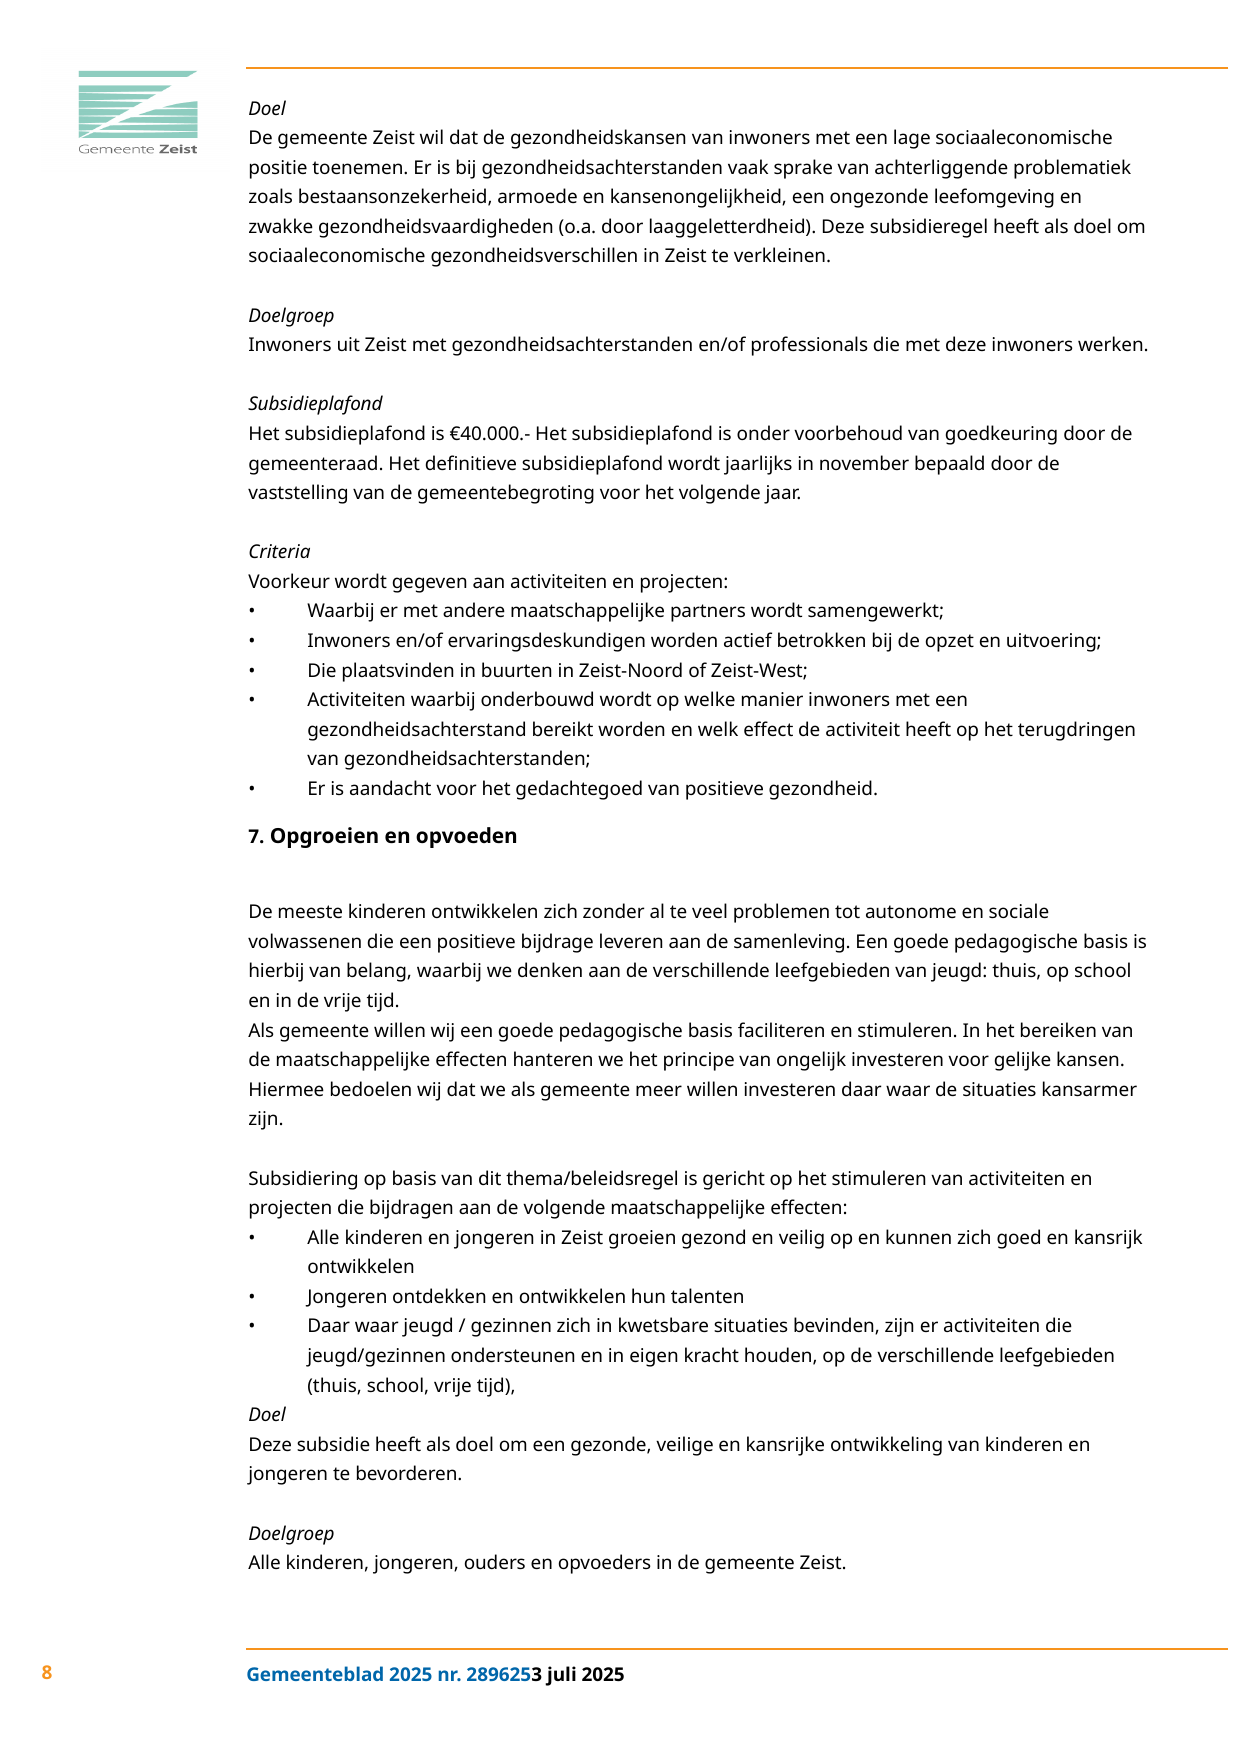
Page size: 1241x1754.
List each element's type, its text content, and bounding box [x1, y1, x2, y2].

text 7. Opgroeien en opvoeden [248, 821, 1152, 849]
text Als gemeente willen wij een goede pedagogische basis faciliteren en stimuleren. In het bereiken van de maatschappelijke effecten hanteren we het principe van ongelijk investeren voor gelijke kansen. Hiermee bedoelen wij dat we als gemeente meer willen investeren daar waar de situaties kansarmer zijn. [248, 1017, 1152, 1131]
text Deze subsidie heeft als doel om een gezonde, veilige en kansrijke ontwikkeling van kinderen en jongeren te bevorderen. [248, 1431, 1152, 1486]
picture [41, 47, 231, 172]
text Criteria [248, 538, 1152, 564]
text Voorkeur wordt gegeven aan activiteiten en projecten: [248, 568, 1152, 594]
text Subsidiering op basis van dit thema/beleidsregel is gericht op het stimuleren van activiteiten en projecten die bijdragen aan de volgende maatschappelijke effecten: [248, 1165, 1152, 1220]
text Alle kinderen, jongeren, ouders en opvoeders in de gemeente Zeist. [248, 1549, 1152, 1575]
text Doel [248, 1401, 1152, 1427]
text Inwoners uit Zeist met gezondheidsachterstanden en/of professionals die met deze inwoners werken. [248, 331, 1152, 357]
list Inwoners en/of ervaringsdeskundigen worden actief betrokken bij de opzet en uitvoering; [248, 627, 1152, 653]
text De gemeente Zeist wil dat de gezondheidskansen van inwoners met een lage sociaaleconomische positie toenemen. Er is bij gezondheidsachterstanden vaak sprake van achterliggende problematiek zoals bestaansonzekerheid, armoede en kansenongelijkheid, een ongezonde leefomgeving en zwakke gezondheidsvaardigheden (o.a. door laaggeletterdheid). Deze subsidieregel heeft als doel om sociaaleconomische gezondheidsverschillen in Zeist te verkleinen. [248, 124, 1152, 268]
list Die plaatsvinden in buurten in Zeist-Noord of Zeist-West; [248, 657, 1152, 683]
list Daar waar jeugd / gezinnen zich in kwetsbare situaties bevinden, zijn er activiteiten die jeugd/gezinnen ondersteunen en in eigen kracht houden, op de verschillende leefgebieden (thuis, school, vrije tijd), [248, 1313, 1152, 1398]
list Er is aandacht voor het gedachtegoed van positieve gezondheid. [248, 775, 1152, 801]
text Doel [248, 95, 1152, 121]
list Activiteiten waarbij onderbouwd wordt op welke manier inwoners met een gezondheidsachterstand bereikt worden en welk effect de activiteit heeft op het terugdringen van gezondheidsachterstanden; [248, 686, 1152, 771]
text De meeste kinderen ontwikkelen zich zonder al te veel problemen tot autonome en sociale volwassenen die een positieve bijdrage leveren aan de samenleving. Een goede pedagogische basis is hierbij van belang, waarbij we denken aan de verschillende leefgebieden van jeugd: thuis, op school en in de vrije tijd. [248, 898, 1152, 1013]
text Subsidieplafond [248, 391, 1152, 416]
list Waarbij er met andere maatschappelijke partners wordt samengewerkt; [248, 598, 1152, 623]
text Doelgroep [248, 1520, 1152, 1546]
text Het subsidieplafond is €40.000.- Het subsidieplafond is onder voorbehoud van goedkeuring door de gemeenteraad. Het definitieve subsidieplafond wordt jaarlijks in november bepaald door de vaststelling van de gemeentebegroting voor het volgende jaar. [248, 420, 1152, 505]
list Alle kinderen en jongeren in Zeist groeien gezond en veilig op en kunnen zich goed en kansrijk ontwikkelen [248, 1224, 1152, 1279]
text Doelgroep [248, 302, 1152, 328]
list Jongeren ontdekken en ontwikkelen hun talenten [248, 1283, 1152, 1309]
